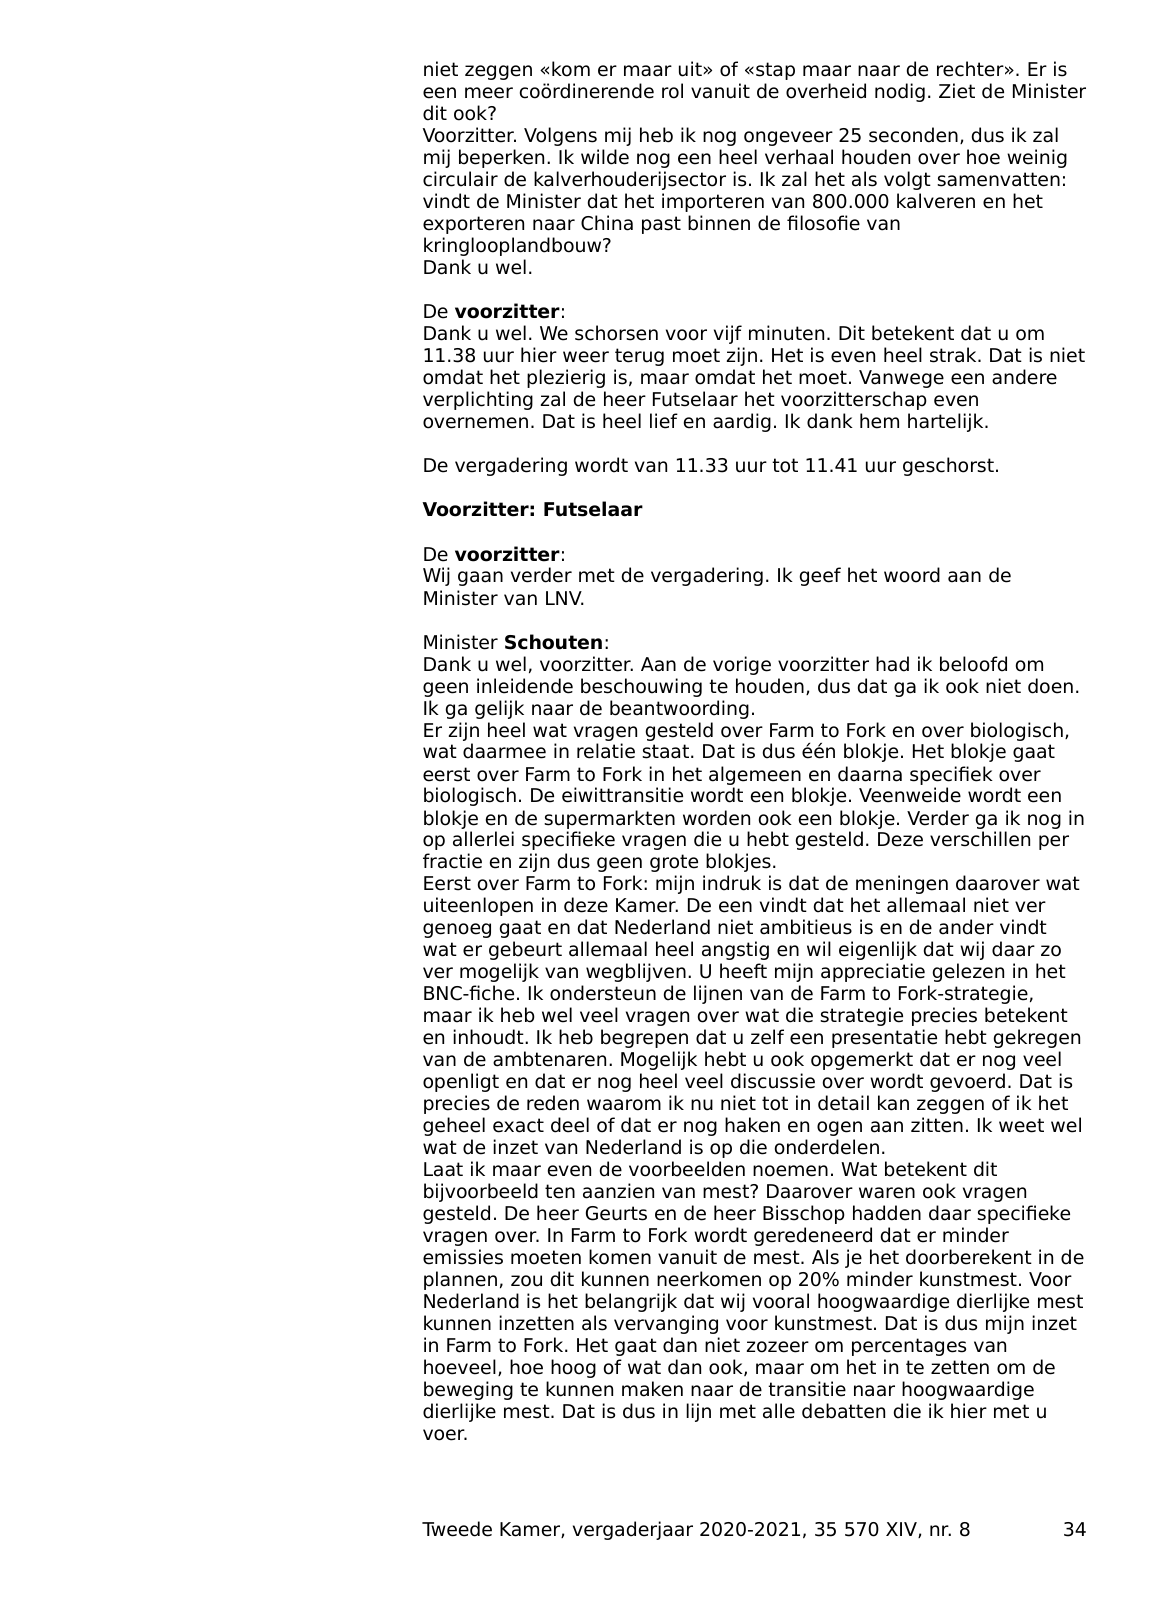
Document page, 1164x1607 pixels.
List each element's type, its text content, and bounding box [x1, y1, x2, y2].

text niet zeggen «kom er maar uit» of «stap maar naar de rechter». Er is een meer coördinerende rol vanuit de overheid nodig. Ziet de Minister dit ook? [422, 59, 1087, 125]
text Voorzitter. Volgens mij heb ik nog ongeveer 25 seconden, dus ik zal mij beperken. Ik wilde nog een heel verhaal houden over hoe weinig circulair de kalverhouderijsector is. Ik zal het als volgt samenvatten: vindt de Minister dat het importeren van 800.000 kalveren en het exporteren naar China past binnen de filosofie van kringlooplandbouw? [422, 125, 1087, 257]
text De voorzitter: [422, 301, 1087, 323]
text Er zijn heel wat vragen gesteld over Farm to Fork en over biologisch, wat daarmee in relatie staat. Dat is dus één blokje. Het blokje gaat eerst over Farm to Fork in het algemeen en daarna specifiek over biologisch. De eiwittransitie wordt een blokje. Veenweide wordt een blokje en de supermarkten worden ook een blokje. Verder ga ik nog in op allerlei specifieke vragen die u hebt gesteld. Deze verschillen per fractie en zijn dus geen grote blokjes. [422, 719, 1087, 873]
subtitle Voorzitter: Futselaar [422, 499, 1087, 521]
text Minister Schouten: [422, 632, 1087, 653]
text Dank u wel. We schorsen voor vijf minuten. Dit betekent dat u om 11.38 uur hier weer terug moet zijn. Het is even heel strak. Dat is niet omdat het plezierig is, maar omdat het moet. Vanwege een andere verplichting zal de heer Futselaar het voorzitterschap even overnemen. Dat is heel lief en aardig. Ik dank hem hartelijk. [422, 323, 1087, 433]
text De voorzitter: [422, 543, 1087, 565]
text Eerst over Farm to Fork: mijn indruk is dat de meningen daarover wat uiteenlopen in deze Kamer. De een vindt dat het allemaal niet ver genoeg gaat en dat Nederland niet ambitieus is en de ander vindt wat er gebeurt allemaal heel angstig en wil eigenlijk dat wij daar zo ver mogelijk van wegblijven. U heeft mijn appreciatie gelezen in het BNC-fiche. Ik ondersteun de lijnen van de Farm to Fork-strategie, maar ik heb wel veel vragen over wat die strategie precies betekent en inhoudt. Ik heb begrepen dat u zelf een presentatie hebt gekregen van de ambtenaren. Mogelijk hebt u ook opgemerkt dat er nog veel openligt en dat er nog heel veel discussie over wordt gevoerd. Dat is precies de reden waarom ik nu niet tot in detail kan zeggen of ik het geheel exact deel of dat er nog haken en ogen aan zitten. Ik weet wel wat de inzet van Nederland is op die onderdelen. [422, 873, 1087, 1159]
text Laat ik maar even de voorbeelden noemen. Wat betekent dit bijvoorbeeld ten aanzien van mest? Daarover waren ook vragen gesteld. De heer Geurts en de heer Bisschop hadden daar specifieke vragen over. In Farm to Fork wordt geredeneerd dat er minder emissies moeten komen vanuit de mest. Als je het doorberekent in de plannen, zou dit kunnen neerkomen op 20% minder kunstmest. Voor Nederland is het belangrijk dat wij vooral hoogwaardige dierlijke mest kunnen inzetten als vervanging voor kunstmest. Dat is dus mijn inzet in Farm to Fork. Het gaat dan niet zozeer om percentages van hoeveel, hoe hoog of wat dan ook, maar om het in te zetten om de beweging te kunnen maken naar de transitie naar hoogwaardige dierlijke mest. Dat is dus in lijn met alle debatten die ik hier met u voer. [422, 1159, 1087, 1445]
text Dank u wel. [422, 257, 1087, 279]
text Wij gaan verder met de vergadering. Ik geef het woord aan de Minister van LNV. [422, 565, 1087, 609]
text Dank u wel, voorzitter. Aan de vorige voorzitter had ik beloofd om geen inleidende beschouwing te houden, dus dat ga ik ook niet doen. Ik ga gelijk naar de beantwoording. [422, 653, 1087, 719]
text De vergadering wordt van 11.33 uur tot 11.41 uur geschorst. [422, 455, 1087, 477]
